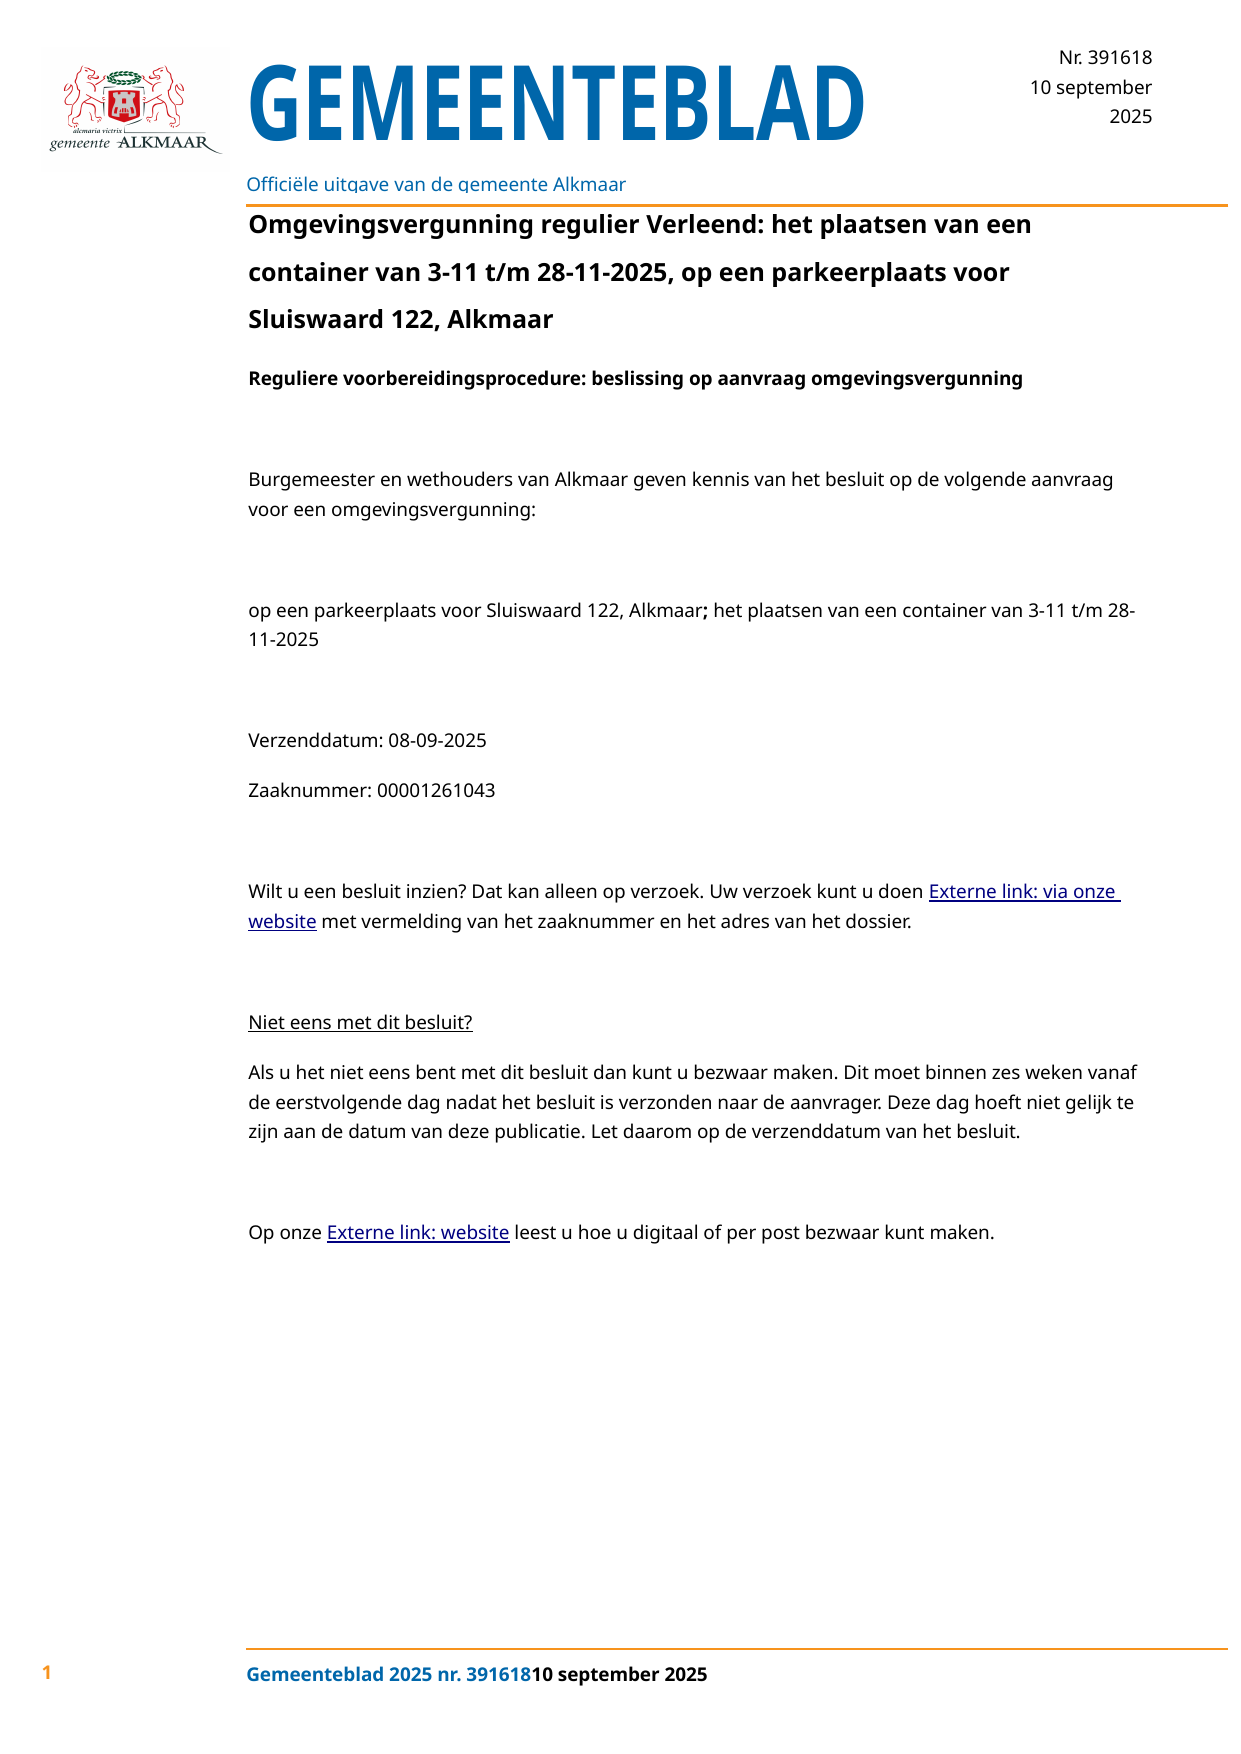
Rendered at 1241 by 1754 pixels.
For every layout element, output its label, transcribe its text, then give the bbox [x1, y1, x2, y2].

text Reguliere voorbereidingsprocedure: beslissing op aanvraag omgevingsvergunning [248, 366, 1152, 391]
text Als u het niet eens bent met dit besluit dan kunt u bezwaar maken. Dit moet binnen zes weken vanaf de eerstvolgende dag nadat het besluit is verzonden naar de aanvrager. Deze dag hoeft niet gelijk te zijn aan de datum van deze publicatie. Let daarom op de verzenddatum van het besluit. [248, 1059, 1152, 1144]
text op een parkeerplaats voor Sluiswaard 122, Alkmaar; het plaatsen van een container van 3-11 t/m 28-11-2025 [248, 597, 1152, 652]
text Verzenddatum: 08-09-2025 [248, 727, 1152, 753]
text Niet eens met dit besluit? [248, 1009, 1152, 1034]
text Zaaknummer: 00001261043 [248, 778, 1152, 803]
text Wilt u een besluit inzien? Dat kan alleen op verzoek. Uw verzoek kunt u doen Externe link: via onze website met vermelding van het zaaknummer en het adres van het dossier. [248, 878, 1152, 934]
text Omgevingsvergunning regulier Verleend: het plaatsen van een container van 3-11 t/m 28-11-2025, op een parkeerplaats voor Sluiswaard 122, Alkmaar [248, 207, 1152, 336]
text Burgemeester en wethouders van Alkmaar geven kennis van het besluit op de volgende aanvraag voor een omgevingsvergunning: [248, 466, 1152, 522]
picture [41, 47, 231, 172]
text Op onze Externe link: website leest u hoe u digitaal of per post bezwaar kunt maken. [248, 1219, 1152, 1245]
